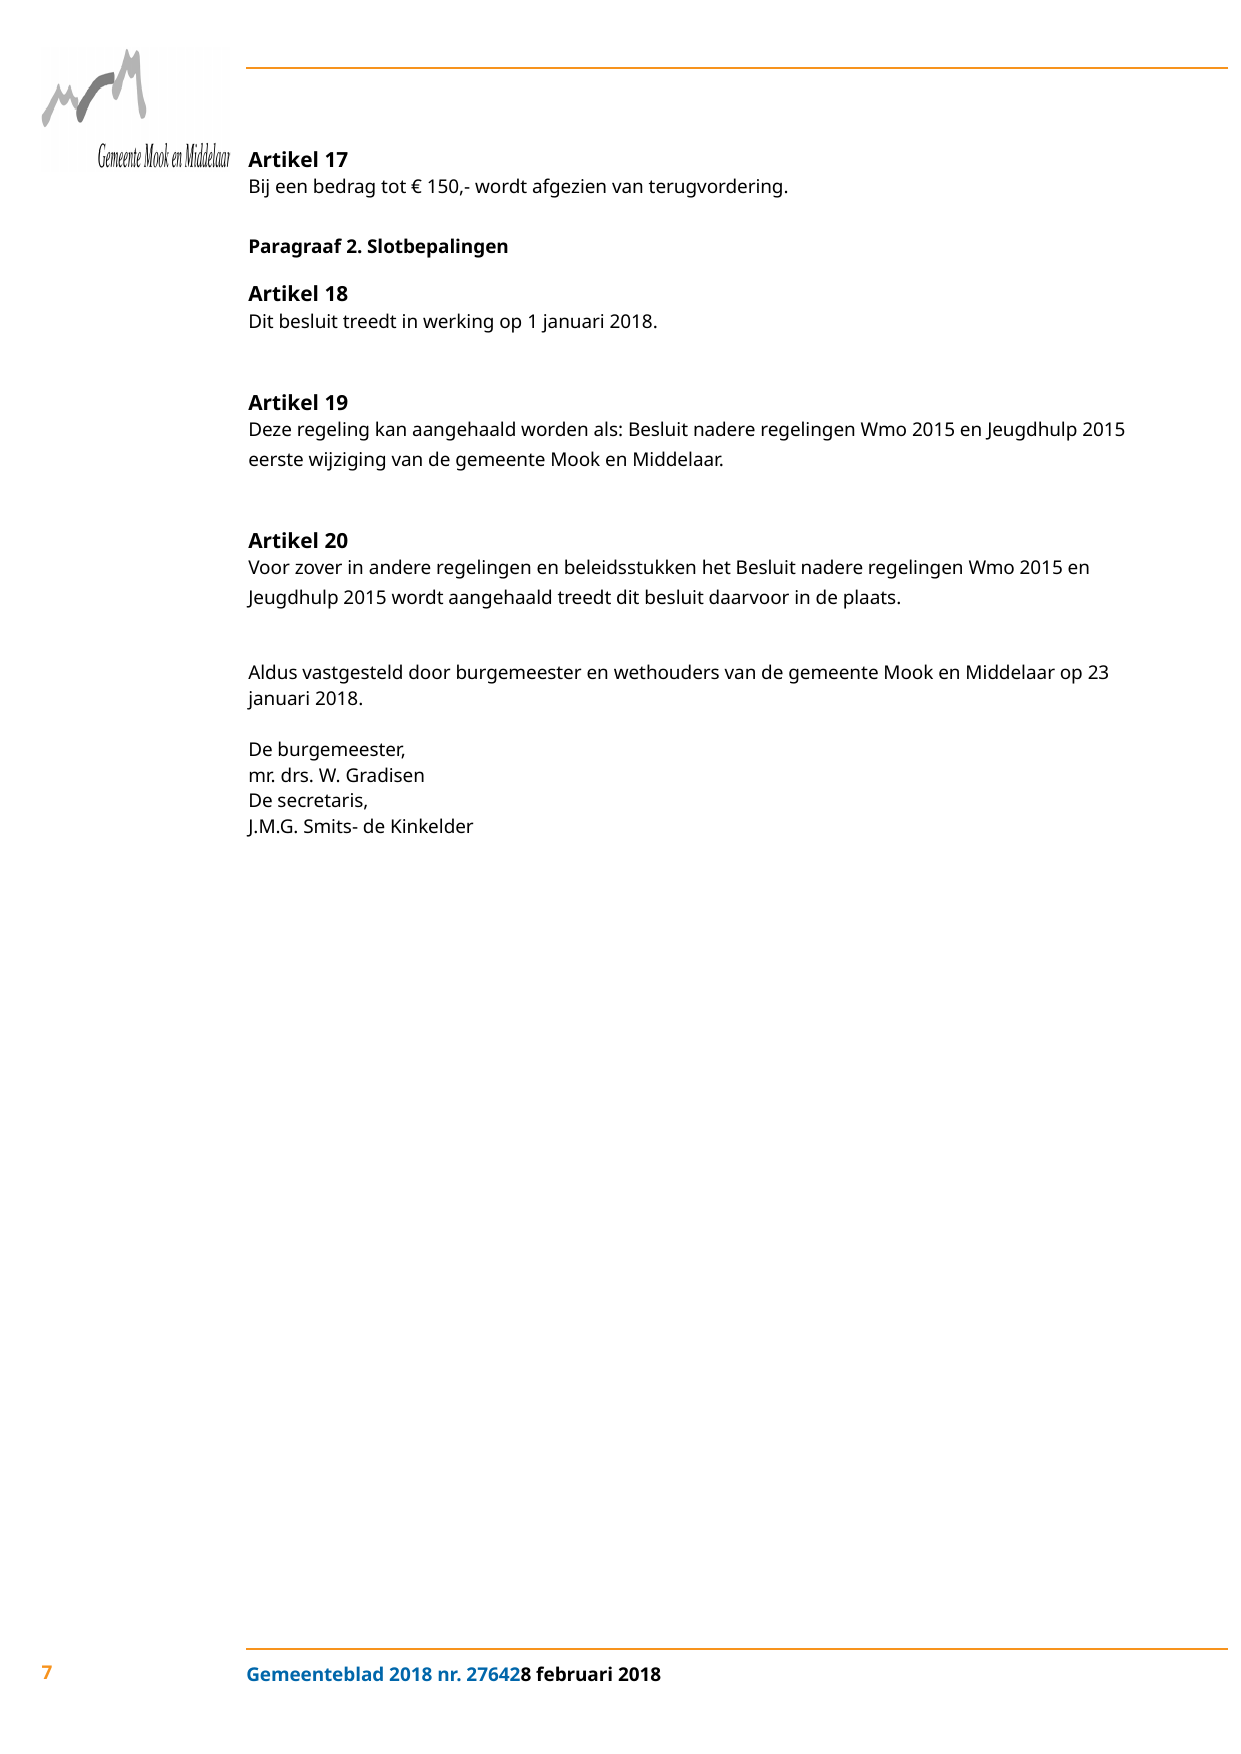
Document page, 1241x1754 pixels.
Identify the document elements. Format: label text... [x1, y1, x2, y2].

text De secretaris, [248, 788, 1152, 813]
text Paragraaf 2. Slotbepalingen [248, 233, 1152, 258]
text Aldus vastgesteld door burgemeester en wethouders van de gemeente Mook en Middelaar op 23 januari 2018. [248, 659, 1152, 711]
text Bij een bedrag tot € 150,- wordt afgezien van terugvordering. [248, 174, 1152, 199]
text Artikel 18 [248, 279, 1152, 308]
picture [41, 47, 231, 172]
text Deze regeling kan aangehaald worden als: Besluit nadere regelingen Wmo 2015 en Jeugdhulp 2015 eerste wijziging van de gemeente Mook en Middelaar. [248, 416, 1152, 472]
text mr. drs. W. Gradisen [248, 762, 1152, 788]
text Dit besluit treedt in werking op 1 januari 2018. [248, 308, 1152, 333]
text J.M.G. Smits- de Kinkelder [248, 813, 1152, 839]
text De burgemeester, [248, 736, 1152, 762]
text Artikel 19 [248, 388, 1152, 416]
text Artikel 17 [248, 145, 1152, 174]
text Artikel 20 [248, 526, 1152, 554]
text Voor zover in andere regelingen en beleidsstukken het Besluit nadere regelingen Wmo 2015 en Jeugdhulp 2015 wordt aangehaald treedt dit besluit daarvoor in de plaats. [248, 554, 1152, 609]
